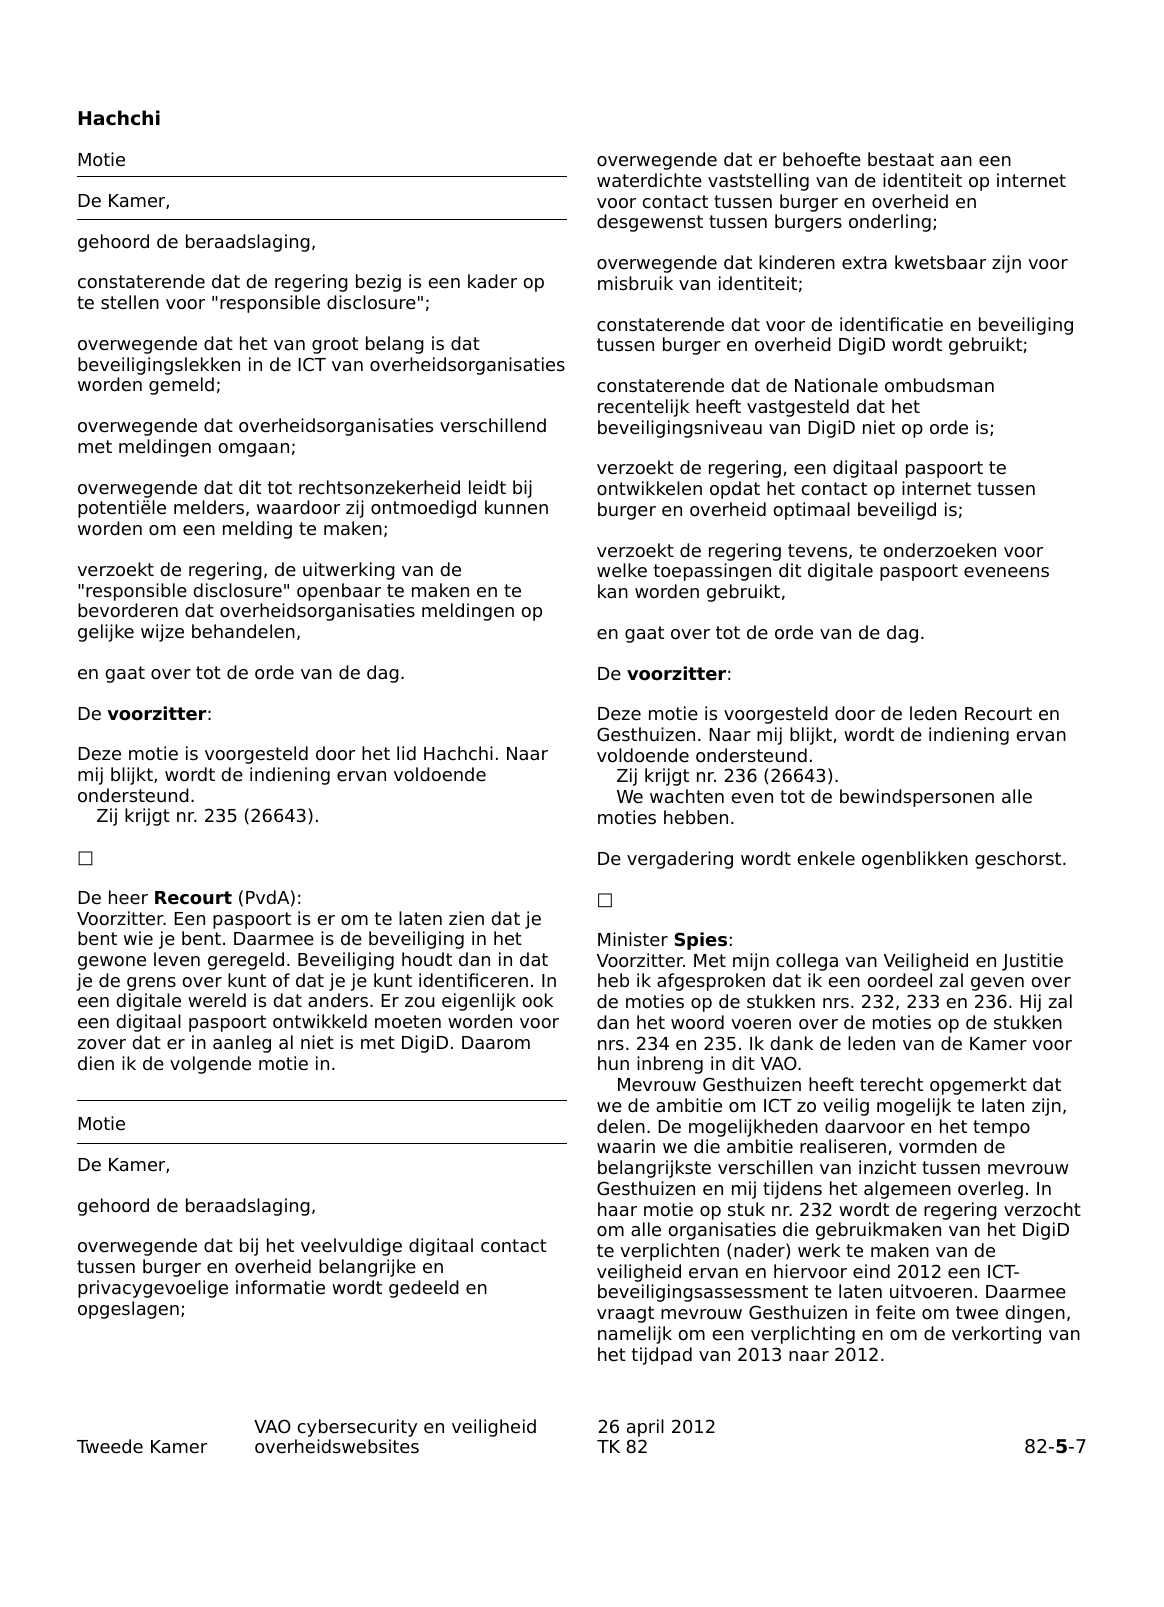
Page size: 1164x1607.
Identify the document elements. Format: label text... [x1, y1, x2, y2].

text Deze motie is voorgesteld door de leden Recourt en Gesthuizen. Naar mij blijkt, wordt de indiening ervan voldoende ondersteund. [596, 704, 1087, 766]
text constaterende dat voor de identificatie en beveiliging tussen burger en overheid DigiD wordt gebruikt; [596, 314, 1087, 356]
text De voorzitter: [77, 703, 567, 724]
text Motie [77, 150, 567, 171]
text De heer Recourt (PvdA): [77, 888, 567, 908]
text Voorzitter. Met mijn collega van Veiligheid en Justitie heb ik afgesproken dat ik een oordeel zal geven over de moties op de stukken nrs. 232, 233 en 236. Hij zal dan het woord voeren over de moties op de stukken nrs. 234 en 235. Ik dank de leden van de Kamer voor hun inbreng in dit VAO. [596, 951, 1087, 1075]
text verzoekt de regering tevens, te onderzoeken voor welke toepassingen dit digitale paspoort eveneens kan worden gebruikt, [596, 540, 1087, 603]
text overwegende dat dit tot rechtsonzekerheid leidt bij potentiële melders, waardoor zij ontmoedigd kunnen worden om een melding te maken; [77, 477, 567, 540]
text overwegende dat kinderen extra kwetsbaar zijn voor misbruik van identiteit; [596, 253, 1087, 294]
text We wachten even tot de bewindspersonen alle moties hebben. [596, 787, 1087, 828]
text De vergadering wordt enkele ogenblikken geschorst. [596, 848, 1087, 869]
text overwegende dat er behoefte bestaat aan een waterdichte vaststelling van de identiteit op internet voor contact tussen burger en overheid en desgewenst tussen burgers onderling; [596, 150, 1087, 233]
text Zij krijgt nr. 235 (26643). [77, 806, 567, 827]
text en gaat over tot de orde van de dag. [596, 623, 1087, 643]
text De Kamer, [77, 191, 567, 212]
text □ [596, 889, 1087, 910]
text □ [77, 847, 567, 868]
text overwegende dat overheidsorganisaties verschillend met meldingen omgaan; [77, 416, 567, 457]
text De Kamer, [77, 1155, 567, 1176]
text Zij krijgt nr. 236 (26643). [596, 766, 1087, 787]
text gehoord de beraadslaging, [77, 232, 567, 252]
text verzoekt de regering, een digitaal paspoort te ontwikkelen opdat het contact op internet tussen burger en overheid optimaal beveiligd is; [596, 458, 1087, 520]
text overwegende dat bij het veelvuldige digitaal contact tussen burger en overheid belangrijke en privacygevoelige informatie wordt gedeeld en opgeslagen; [77, 1236, 567, 1319]
text Deze motie is voorgesteld door het lid Hachchi. Naar mij blijkt, wordt de indiening ervan voldoende ondersteund. [77, 744, 567, 806]
text Mevrouw Gesthuizen heeft terecht opgemerkt dat we de ambitie om ICT zo veilig mogelijk te laten zijn, delen. De mogelijkheden daarvoor en het tempo waarin we die ambitie realiseren, vormden de belangrijkste verschillen van inzicht tussen mevrouw Gesthuizen en mij tijdens het algemeen overleg. In haar motie op stuk nr. 232 wordt de regering verzocht om alle organisaties die gebruikmaken van het DigiD te verplichten (nader) werk te maken van de veiligheid ervan en hiervoor eind 2012 een ICT-beveiligingsassessment te laten uitvoeren. Daarmee vraagt mevrouw Gesthuizen in feite om twee dingen, namelijk om een verplichting en om de verkorting van het tijdpad van 2013 naar 2012. [596, 1075, 1087, 1365]
text en gaat over tot de orde van de dag. [77, 663, 567, 683]
text constaterende dat de regering bezig is een kader op te stellen voor "responsible disclosure"; [77, 272, 567, 314]
text constaterende dat de Nationale ombudsman recentelijk heeft vastgesteld dat het beveiligingsniveau van DigiD niet op orde is; [596, 376, 1087, 438]
text overwegende dat het van groot belang is dat beveiligingslekken in de ICT van overheidsorganisaties worden gemeld; [77, 334, 567, 396]
text De voorzitter: [596, 663, 1087, 684]
text verzoekt de regering, de uitwerking van de "responsible disclosure" openbaar te maken en te bevorderen dat overheidsorganisaties meldingen op gelijke wijze behandelen, [77, 560, 567, 643]
text Voorzitter. Een paspoort is er om te laten zien dat je bent wie je bent. Daarmee is de beveiliging in het gewone leven geregeld. Beveiliging houdt dan in dat je de grens over kunt of dat je je kunt identificeren. In een digitale wereld is dat anders. Er zou eigenlijk ook een digitaal paspoort ontwikkeld moeten worden voor zover dat er in aanleg al niet is met DigiD. Daarom dien ik de volgende motie in. [77, 908, 567, 1074]
text Minister Spies: [596, 930, 1087, 951]
text gehoord de beraadslaging, [77, 1196, 567, 1216]
text Motie [77, 1114, 567, 1135]
